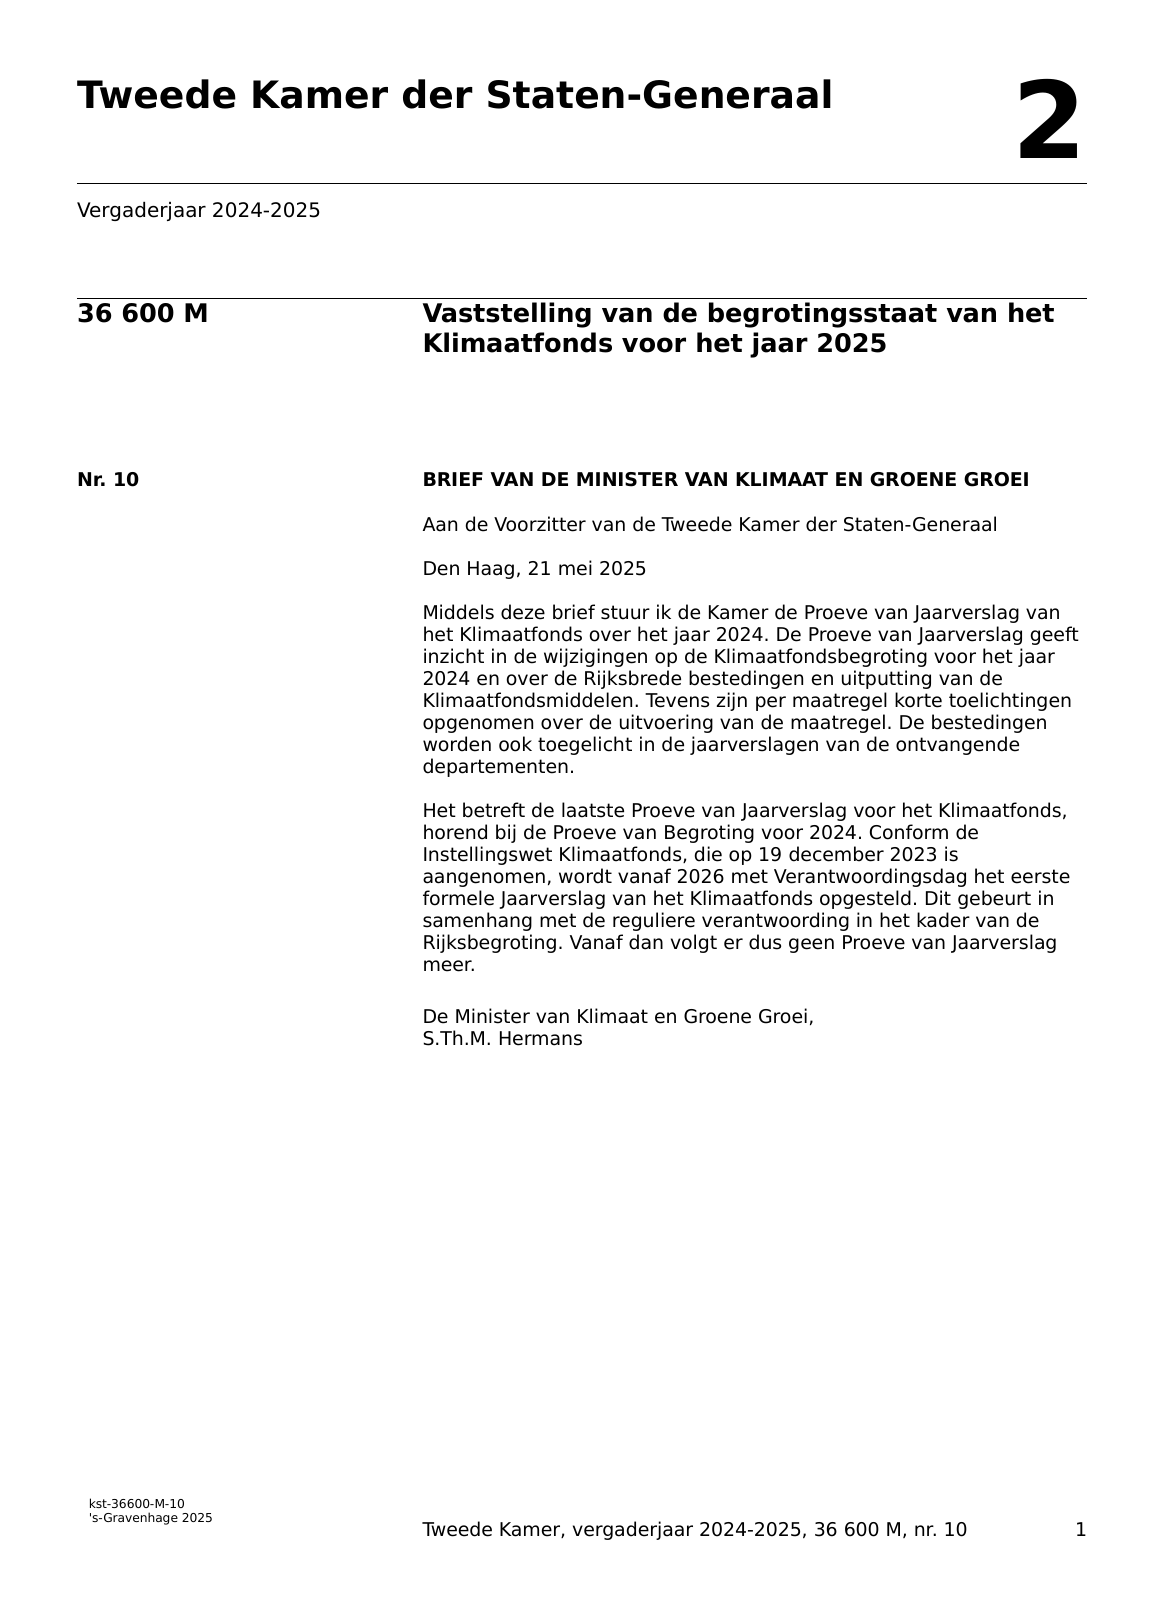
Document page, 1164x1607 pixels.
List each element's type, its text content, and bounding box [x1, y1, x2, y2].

table_header Tweede Kamer der Staten-Generaal [77, 59, 886, 183]
text De Minister van Klimaat en Groene Groei, S.Th.M. Hermans [422, 1006, 1087, 1050]
text kst-36600-M-10 [88, 1497, 323, 1511]
text 's-Gravenhage 2025 [88, 1511, 323, 1525]
text Aan de Voorzitter van de Tweede Kamer der Staten-Generaal [422, 513, 1087, 536]
table_header 2 [886, 59, 1087, 183]
subtitle Nr. 10 BRIEF VAN DE MINISTER VAN KLIMAAT EN GROENE GROEI [77, 469, 1087, 491]
text Den Haag, 21 mei 2025 [422, 558, 1087, 580]
table_cell Vergaderjaar 2024-2025 [77, 184, 1087, 298]
text Het betreft de laatste Proeve van Jaarverslag voor het Klimaatfonds, horend bij de Proeve van Begroting voor 2024. Conform de Instellingswet Klimaatfonds, die op 19 december 2023 is aangenomen, wordt vanaf 2026 met Verantwoordingsdag het eerste formele Jaarverslag van het Klimaatfonds opgesteld. Dit gebeurt in samenhang met de reguliere verantwoording in het kader van de Rijksbegroting. Vanaf dan volgt er dus geen Proeve van Jaarverslag meer. [422, 800, 1087, 976]
subtitle 36 600 M Vaststelling van de begrotingsstaat van het Klimaatfonds voor het jaar 2025 [77, 299, 1087, 358]
text Middels deze brief stuur ik de Kamer de Proeve van Jaarverslag van het Klimaatfonds over het jaar 2024. De Proeve van Jaarverslag geeft inzicht in de wijzigingen op de Klimaatfondsbegroting voor het jaar 2024 en over de Rijksbrede bestedingen en uitputting van de Klimaatfondsmiddelen. Tevens zijn per maatregel korte toelichtingen opgenomen over de uitvoering van de maatregel. De bestedingen worden ook toegelicht in de jaarverslagen van de ontvangende departementen. [422, 602, 1087, 778]
